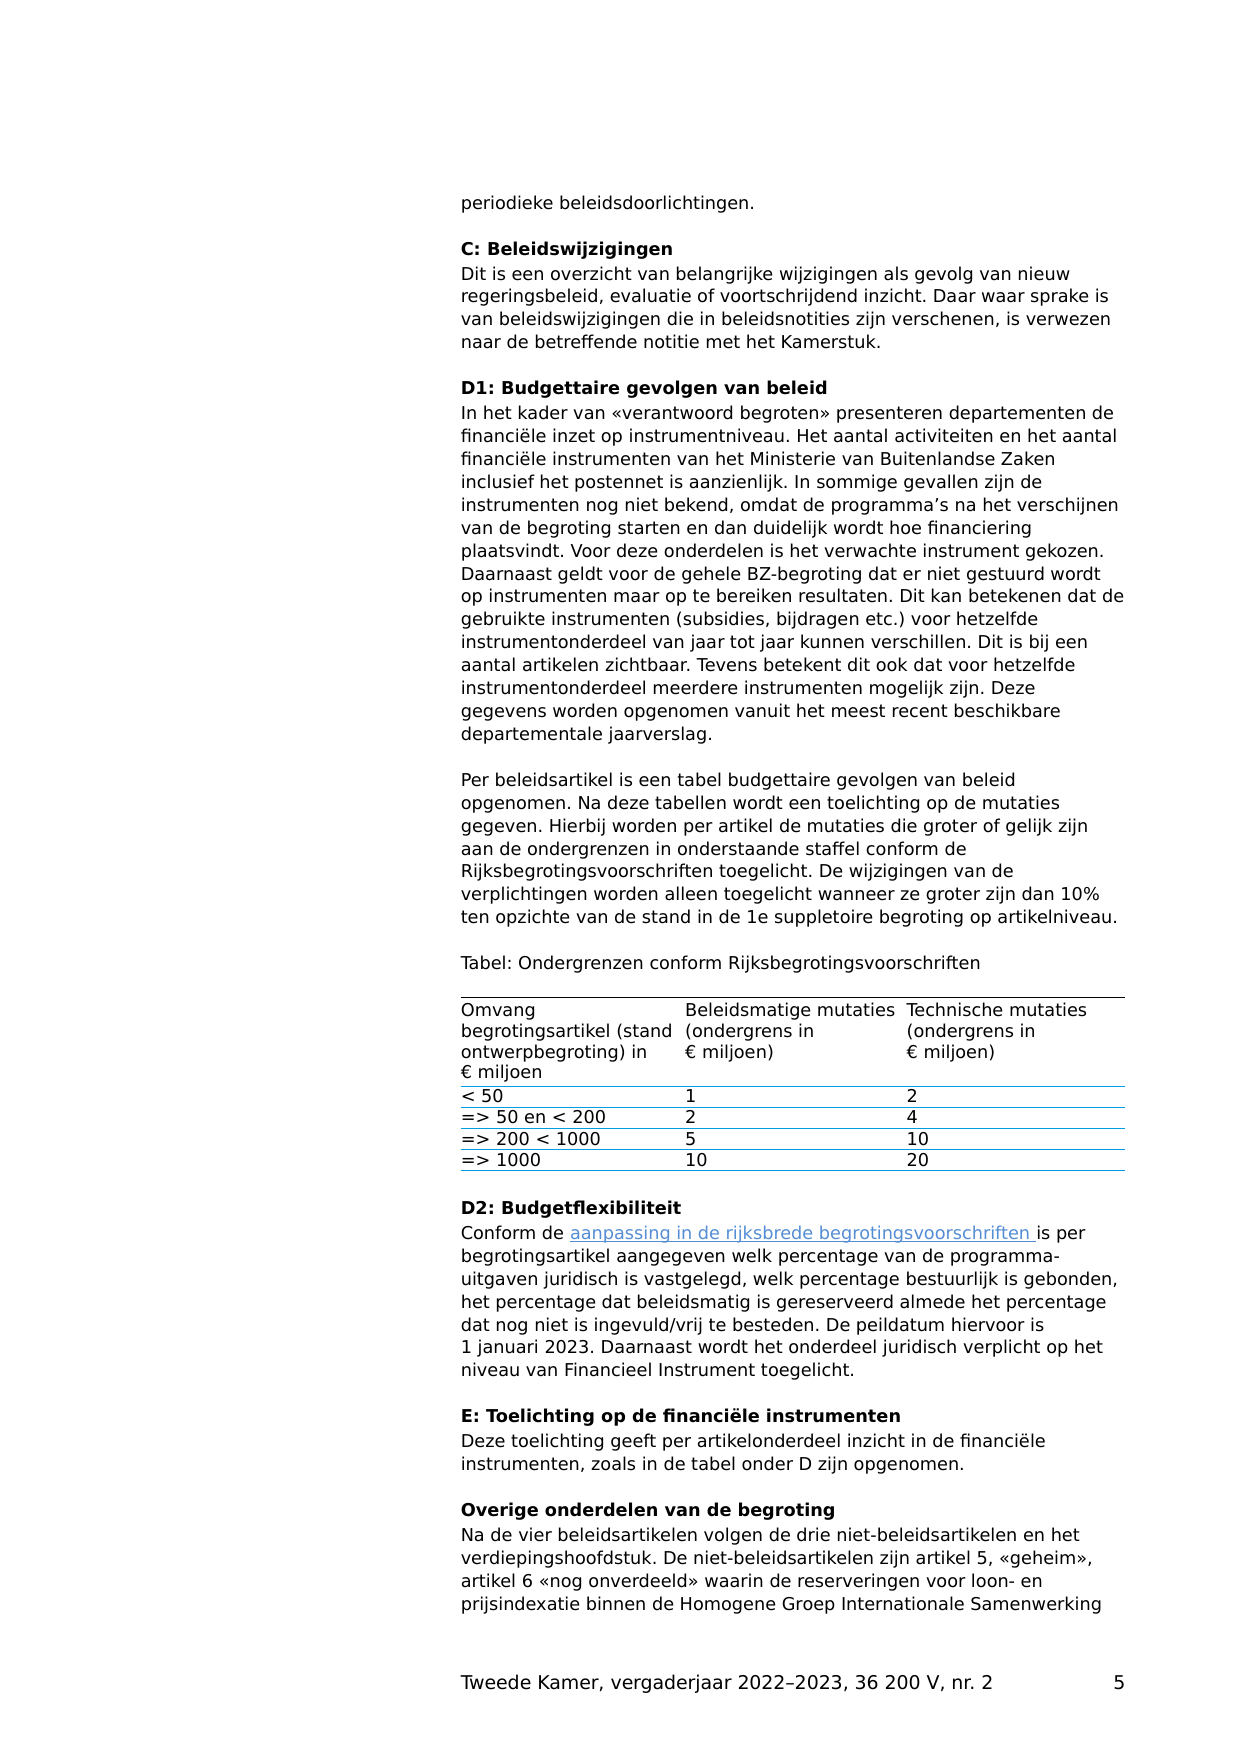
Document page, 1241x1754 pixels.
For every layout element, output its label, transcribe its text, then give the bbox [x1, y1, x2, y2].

text Conform de aanpassing in de rijksbrede begrotingsvoorschriften is per begrotingsartikel aangegeven welk percentage van de programma-uitgaven juridisch is vastgelegd, welk percentage bestuurlijk is gebonden, het percentage dat beleidsmatig is gereserveerd almede het percentage dat nog niet is ingevuld/vrij te besteden. De peildatum hiervoor is 1 januari 2023. Daarnaast wordt het onderdeel juridisch verplicht op het niveau van Financieel Instrument toegelicht. [461, 1221, 1125, 1381]
text Overige onderdelen van de begroting [461, 1498, 1125, 1521]
text Na de vier beleidsartikelen volgen de drie niet-beleidsartikelen en het verdiepingshoofdstuk. De niet-beleidsartikelen zijn artikel 5, «geheim», artikel 6 «nog onverdeeld» waarin de reserveringen voor loon- en prijsindexatie binnen de Homogene Groep Internationale Samenwerking [461, 1523, 1125, 1615]
table_cell 5 [682, 1129, 903, 1149]
table_header Technische mutaties (ondergrens in € miljoen) [904, 998, 1125, 1086]
table_cell 4 [904, 1108, 1125, 1128]
table_cell 20 [904, 1150, 1125, 1170]
table_header Beleidsmatige mutaties (ondergrens in € miljoen) [682, 998, 903, 1086]
table_cell 2 [682, 1108, 903, 1128]
table_cell 1 [682, 1087, 903, 1107]
text Per beleidsartikel is een tabel budgettaire gevolgen van beleid opgenomen. Na deze tabellen wordt een toelichting op de mutaties gegeven. Hierbij worden per artikel de mutaties die groter of gelijk zijn aan de ondergrenzen in onderstaande staffel conform de Rijksbegrotingsvoorschriften toegelicht. De wijzigingen van de verplichtingen worden alleen toegelicht wanneer ze groter zijn dan 10% ten opzichte van de stand in de 1e suppletoire begroting op artikelniveau. [461, 768, 1125, 928]
table_cell => 1000 [461, 1150, 682, 1170]
table_header Omvang begrotingsartikel (stand ontwerpbegroting) in € miljoen [461, 998, 682, 1086]
table_cell 10 [904, 1129, 1125, 1149]
table_cell < 50 [461, 1087, 682, 1107]
table_cell => 200 < 1000 [461, 1129, 682, 1149]
text Dit is een overzicht van belangrijke wijzigingen als gevolg van nieuw regeringsbeleid, evaluatie of voortschrijdend inzicht. Daar waar sprake is van beleidswijzigingen die in beleidsnotities zijn verschenen, is verwezen naar de betreffende notitie met het Kamerstuk. [461, 262, 1125, 353]
text D2: Budgetflexibiliteit [461, 1196, 1125, 1219]
text D1: Budgettaire gevolgen van beleid [461, 376, 1125, 399]
text periodieke beleidsdoorlichtingen. [461, 191, 1125, 214]
table_cell => 50 en < 200 [461, 1108, 682, 1128]
text Tabel: Ondergrenzen conform Rijksbegrotingsvoorschriften [461, 951, 1125, 974]
text E: Toelichting op de financiële instrumenten [461, 1404, 1125, 1427]
table_cell 2 [904, 1087, 1125, 1107]
text Deze toelichting geeft per artikelonderdeel inzicht in de financiële instrumenten, zoals in de tabel onder D zijn opgenomen. [461, 1429, 1125, 1475]
table_cell 10 [682, 1150, 903, 1170]
text C: Beleidswijzigingen [461, 237, 1125, 259]
text In het kader van «verantwoord begroten» presenteren departementen de financiële inzet op instrumentniveau. Het aantal activiteiten en het aantal financiële instrumenten van het Ministerie van Buitenlandse Zaken inclusief het postennet is aanzienlijk. In sommige gevallen zijn de instrumenten nog niet bekend, omdat de programma’s na het verschijnen van de begroting starten en dan duidelijk wordt hoe financiering plaatsvindt. Voor deze onderdelen is het verwachte instrument gekozen. Daarnaast geldt voor de gehele BZ-begroting dat er niet gestuurd wordt op instrumenten maar op te bereiken resultaten. Dit kan betekenen dat de gebruikte instrumenten (subsidies, bijdragen etc.) voor hetzelfde instrumentonderdeel van jaar tot jaar kunnen verschillen. Dit is bij een aantal artikelen zichtbaar. Tevens betekent dit ook dat voor hetzelfde instrumentonderdeel meerdere instrumenten mogelijk zijn. Deze gegevens worden opgenomen vanuit het meest recent beschikbare departementale jaarverslag. [461, 401, 1125, 745]
